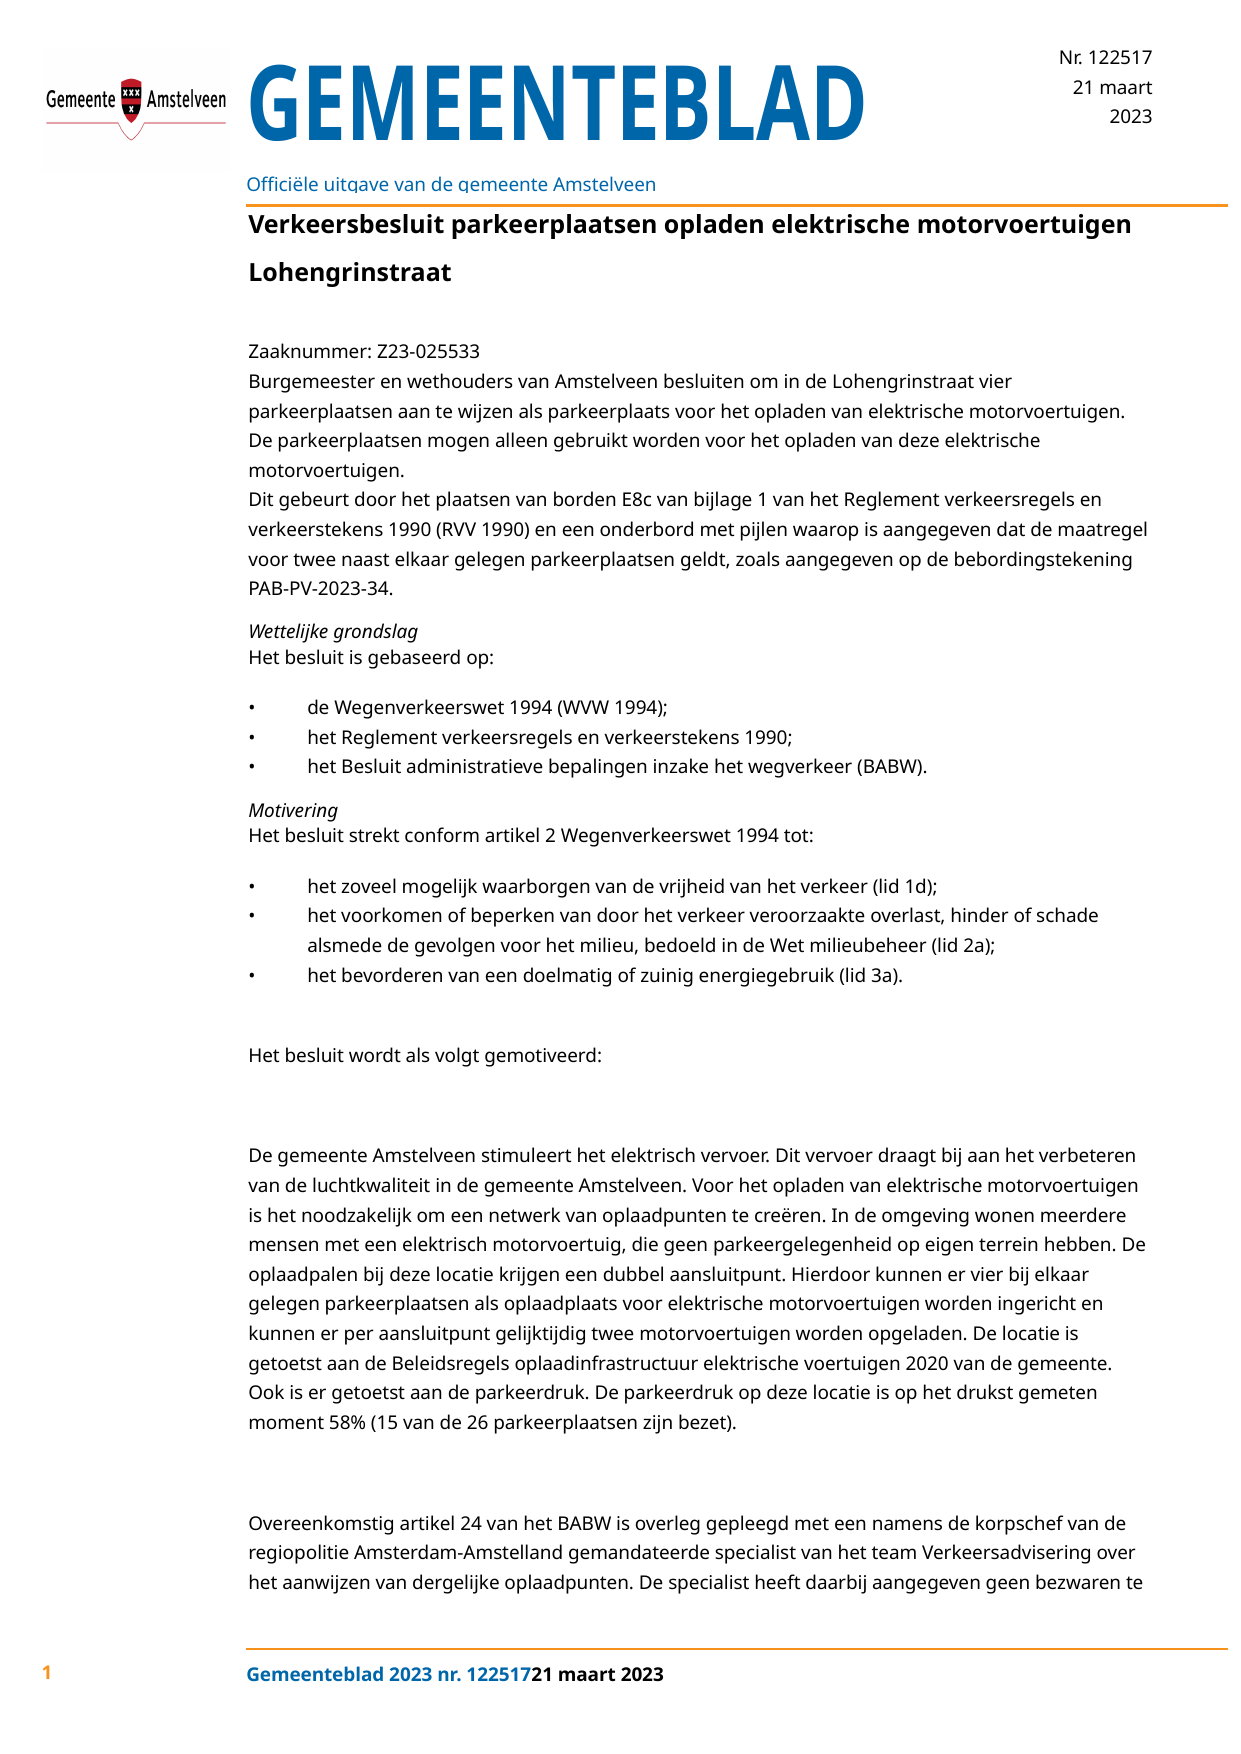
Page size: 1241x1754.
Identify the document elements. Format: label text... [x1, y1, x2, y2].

list het Besluit administratieve bepalingen inzake het wegverkeer (BABW). [248, 754, 1152, 779]
text Overeenkomstig artikel 24 van het BABW is overleg gepleegd met een namens de korpschef van de regiopolitie Amsterdam-Amstelland gemandateerde specialist van het team Verkeersadvisering over het aanwijzen van dergelijke oplaadpunten. De specialist heeft daarbij aangegeven geen bezwaren te [248, 1510, 1152, 1594]
text De gemeente Amstelveen stimuleert het elektrisch vervoer. Dit vervoer draagt bij aan het verbeteren van de luchtkwaliteit in de gemeente Amstelveen. Voor het opladen van elektrische motorvoertuigen is het noodzakelijk om een netwerk van oplaadpunten te creëren. In de omgeving wonen meerdere mensen met een elektrisch motorvoertuig, die geen parkeergelegenheid op eigen terrein hebben. De oplaadpalen bij deze locatie krijgen een dubbel aansluitpunt. Hierdoor kunnen er vier bij elkaar gelegen parkeerplaatsen als oplaadplaats voor elektrische motorvoertuigen worden ingericht en kunnen er per aansluitpunt gelijktijdig twee motorvoertuigen worden opgeladen. De locatie is getoetst aan de Beleidsregels oplaadinfrastructuur elektrische voertuigen 2020 van de gemeente. Ook is er getoetst aan de parkeerdruk. De parkeerdruk op deze locatie is op het drukst gemeten moment 58% (15 van de 26 parkeerplaatsen zijn bezet). [248, 1143, 1152, 1434]
text Zaaknummer: Z23-025533 [248, 339, 1152, 364]
text Het besluit wordt als volgt gemotiveerd: [248, 1042, 1152, 1067]
text Verkeersbesluit parkeerplaatsen opladen elektrische motorvoertuigen Lohengrinstraat [248, 207, 1152, 288]
list het voorkomen of beperken van door het verkeer veroorzaakte overlast, hinder of schade alsmede de gevolgen voor het milieu, bedoeld in de Wet milieubeheer (lid 2a); [248, 903, 1152, 958]
list het bevorderen van een doelmatig of zuinig energiegebruik (lid 3a). [248, 962, 1152, 987]
text Dit gebeurt door het plaatsen van borden E8c van bijlage 1 van het Reglement verkeersregels en verkeerstekens 1990 (RVV 1990) en een onderbord met pijlen waarop is aangegeven dat de maatregel voor twee naast elkaar gelegen parkeerplaatsen geldt, zoals aangegeven op de bebordingstekening PAB-PV-2023-34. [248, 487, 1152, 601]
text Het besluit is gebaseerd op: [248, 644, 1152, 670]
list de Wegenverkeerswet 1994 (WVW 1994); [248, 694, 1152, 720]
list het zoveel mogelijk waarborgen van de vrijheid van het verkeer (lid 1d); [248, 873, 1152, 899]
list het Reglement verkeersregels en verkeerstekens 1990; [248, 724, 1152, 750]
text Motivering [248, 797, 1152, 823]
text Wettelijke grondslag [248, 618, 1152, 644]
text Het besluit strekt conform artikel 2 Wegenverkeerswet 1994 tot: [248, 823, 1152, 848]
text Burgemeester en wethouders van Amstelveen besluiten om in de Lohengrinstraat vier parkeerplaatsen aan te wijzen als parkeerplaats voor het opladen van elektrische motorvoertuigen. De parkeerplaatsen mogen alleen gebruikt worden voor het opladen van deze elektrische motorvoertuigen. [248, 368, 1152, 483]
picture [41, 47, 231, 172]
